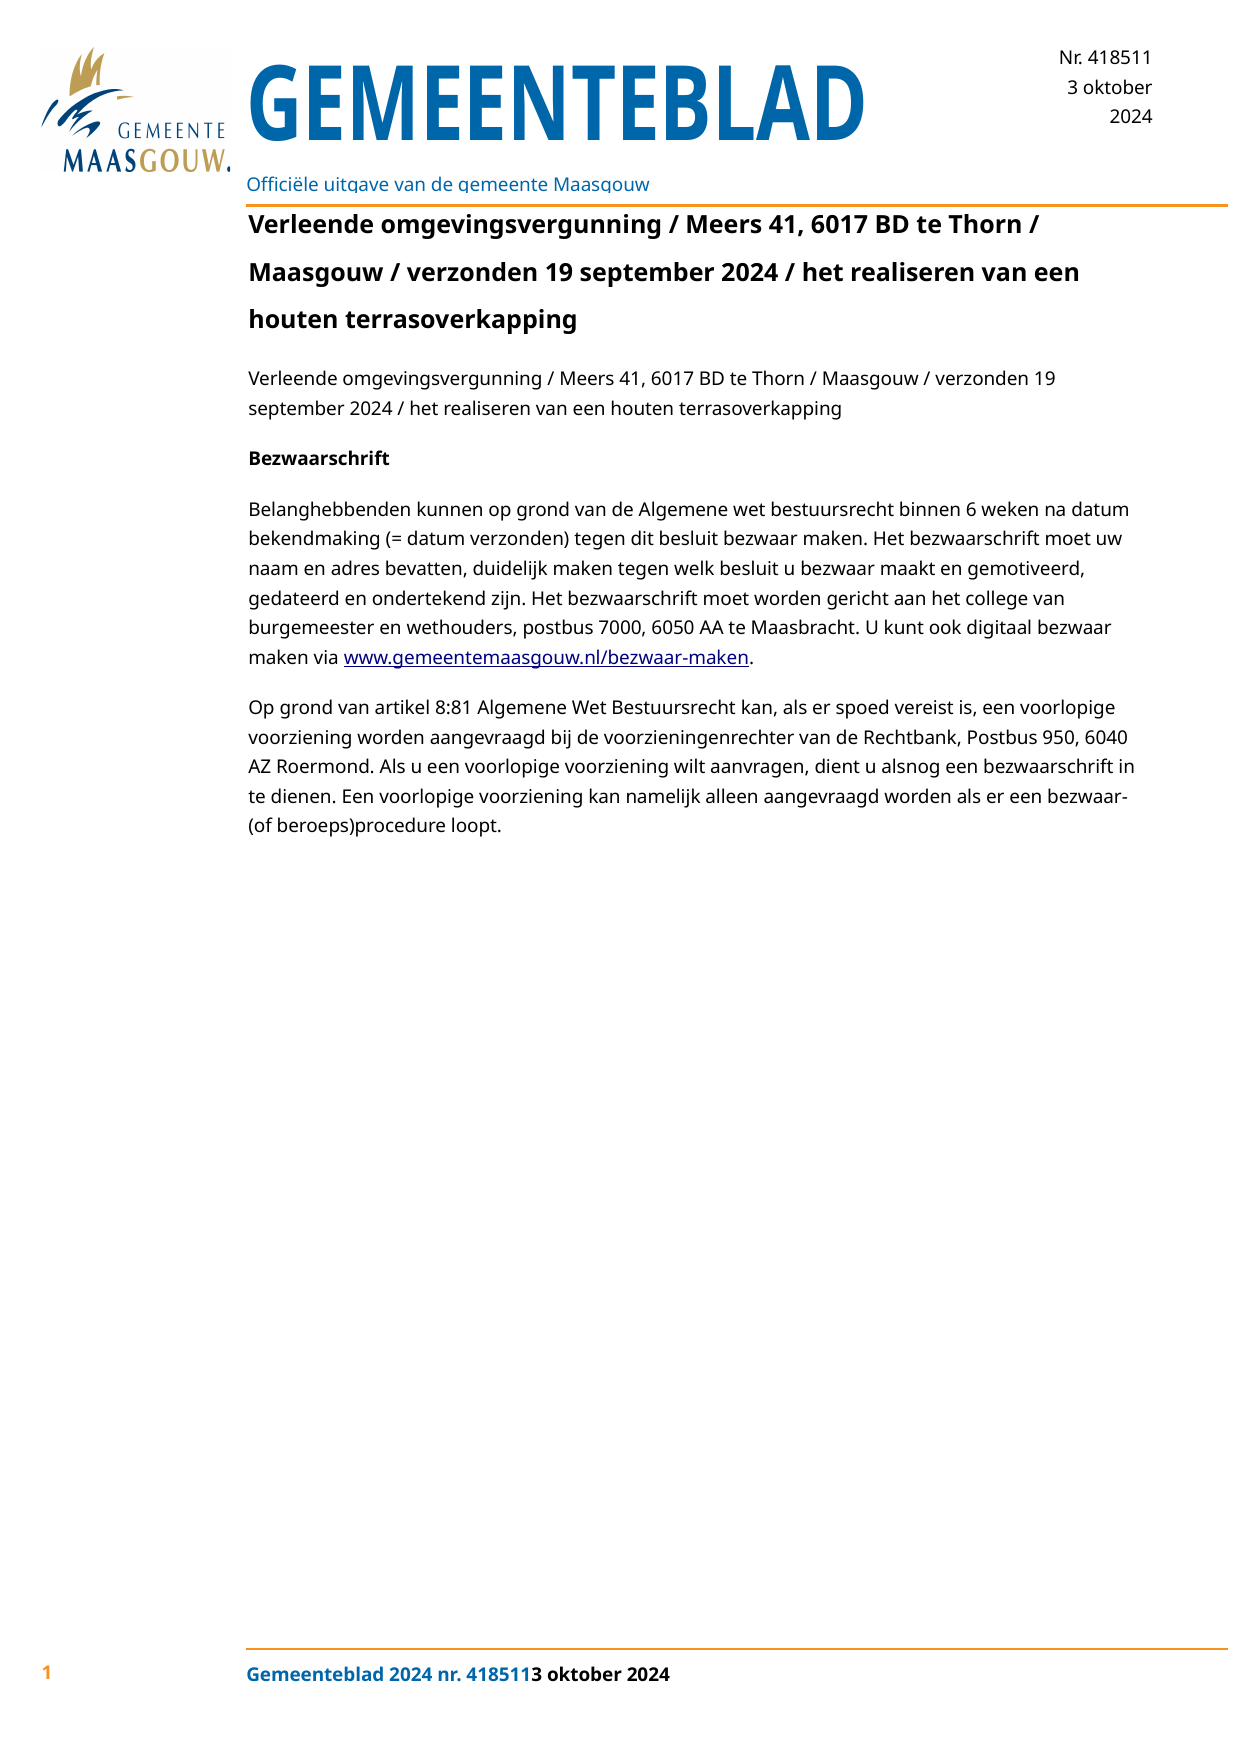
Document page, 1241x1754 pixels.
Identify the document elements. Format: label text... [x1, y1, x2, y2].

text Verleende omgevingsvergunning / Meers 41, 6017 BD te Thorn / Maasgouw / verzonden 19 september 2024 / het realiseren van een houten terrasoverkapping [248, 207, 1152, 336]
text Op grond van artikel 8:81 Algemene Wet Bestuursrecht kan, als er spoed vereist is, een voorlopige voorziening worden aangevraagd bij de voorzieningenrechter van de Rechtbank, Postbus 950, 6040 AZ Roermond. Als u een voorlopige voorziening wilt aanvragen, dient u alsnog een bezwaarschrift in te dienen. Een voorlopige voorziening kan namelijk alleen aangevraagd worden als er een bezwaar- (of beroeps)procedure loopt. [248, 694, 1152, 838]
text Belanghebbenden kunnen op grond van de Algemene wet bestuursrecht binnen 6 weken na datum bekendmaking (= datum verzonden) tegen dit besluit bezwaar maken. Het bezwaarschrift moet uw naam en adres bevatten, duidelijk maken tegen welk besluit u bezwaar maakt en gemotiveerd, gedateerd en ondertekend zijn. Het bezwaarschrift moet worden gericht aan het college van burgemeester en wethouders, postbus 7000, 6050 AA te Maasbracht. U kunt ook digitaal bezwaar maken via www.gemeentemaasgouw.nl/bezwaar-maken. [248, 496, 1152, 669]
picture [41, 47, 231, 172]
text Verleende omgevingsvergunning / Meers 41, 6017 BD te Thorn / Maasgouw / verzonden 19 september 2024 / het realiseren van een houten terrasoverkapping [248, 366, 1152, 421]
text Bezwaarschrift [248, 446, 1152, 471]
